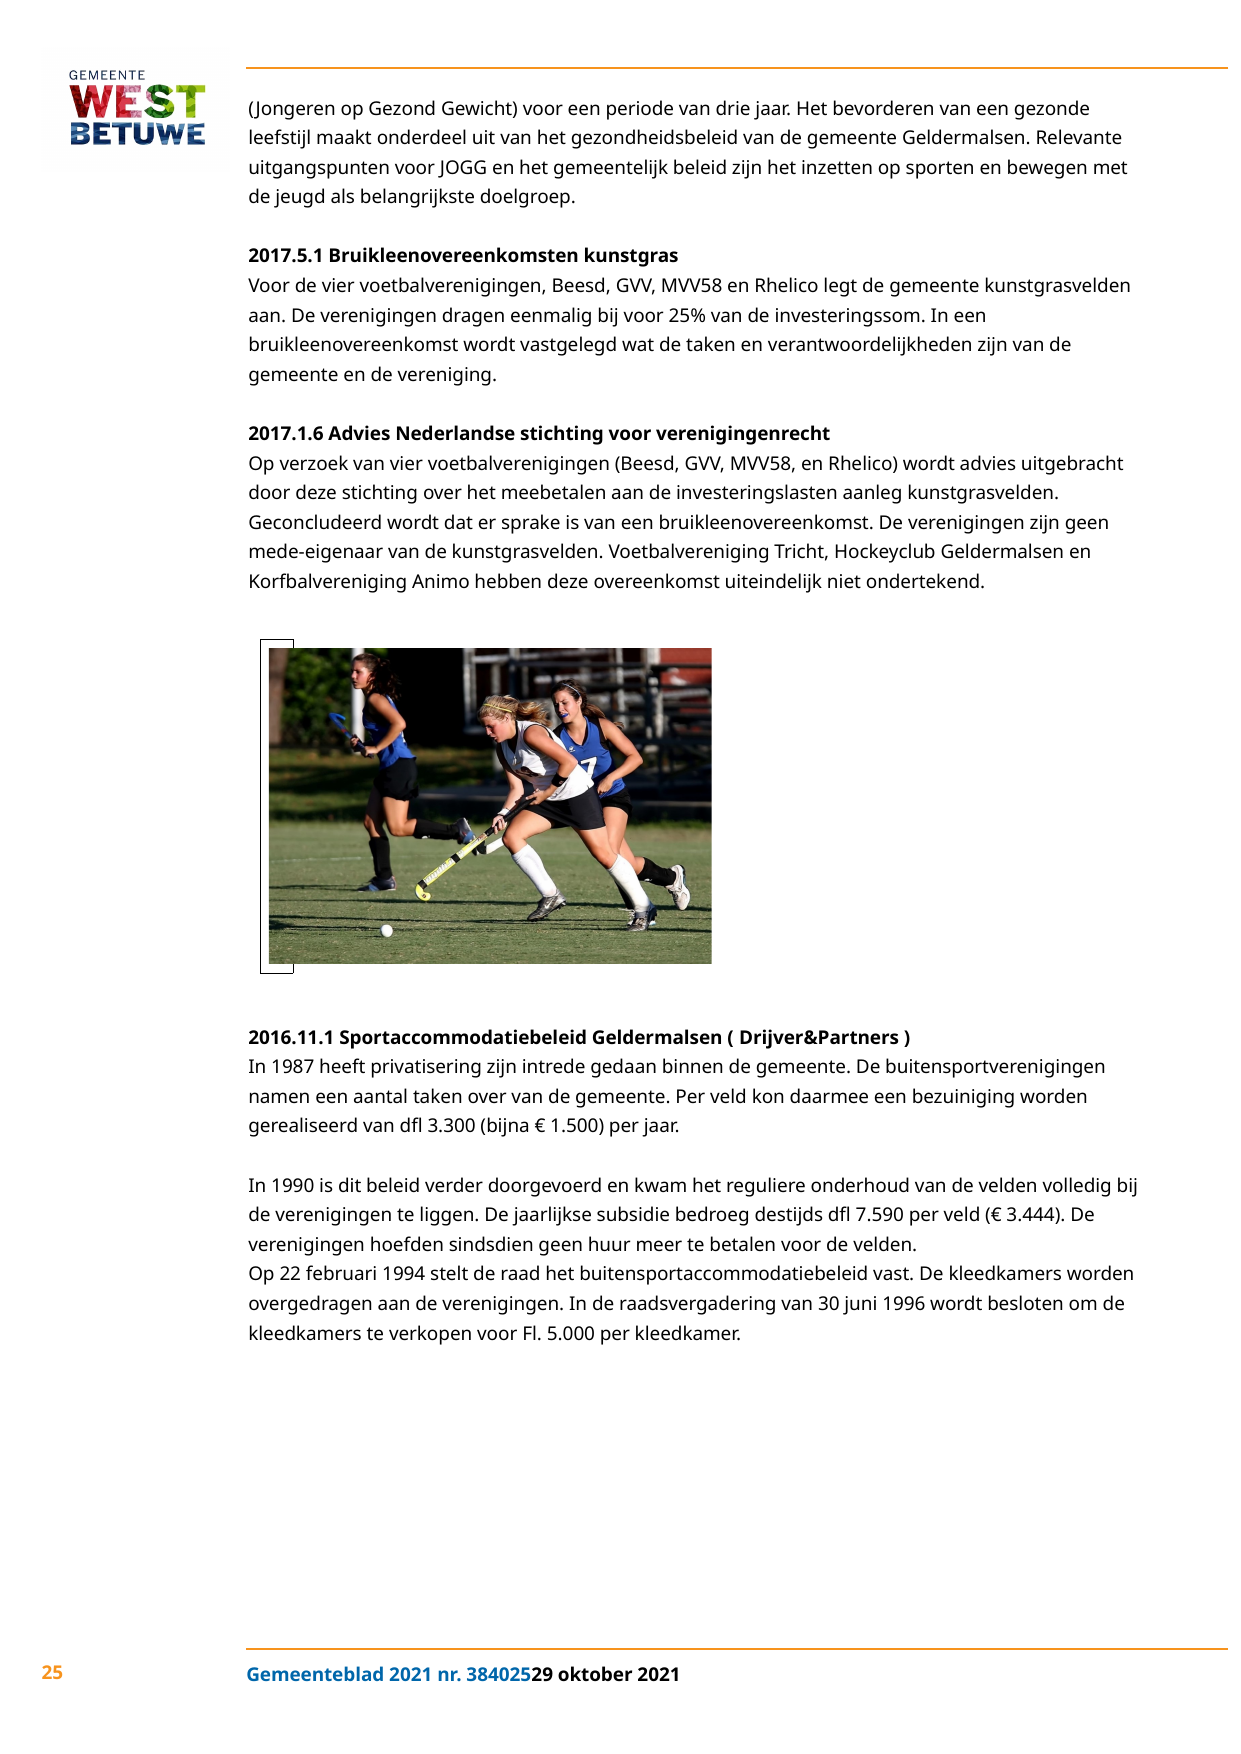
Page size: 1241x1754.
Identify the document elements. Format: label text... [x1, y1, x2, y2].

text 2016.11.1 Sportaccommodatiebeleid Geldermalsen ( Drijver&Partners ) [248, 1024, 1152, 1050]
picture [268, 648, 712, 964]
text Op 22 februari 1994 stelt de raad het buitensportaccommodatiebeleid vast. De kleedkamers worden overgedragen aan de verenigingen. In de raadsvergadering van 30 juni 1996 wordt besloten om de kleedkamers te verkopen voor Fl. 5.000 per kleedkamer. [248, 1261, 1152, 1346]
text 2017.5.1 Bruikleenovereenkomsten kunstgras [248, 243, 1152, 268]
text In 1987 heeft privatisering zijn intrede gedaan binnen de gemeente. De buitensportverenigingen namen een aantal taken over van de gemeente. Per veld kon daarmee een bezuiniging worden gerealiseerd van dfl 3.300 (bijna € 1.500) per jaar. [248, 1053, 1152, 1138]
picture [41, 47, 231, 172]
text 2017.1.6 Advies Nederlandse stichting voor verenigingenrecht [248, 420, 1152, 446]
text (Jongeren op Gezond Gewicht) voor een periode van drie jaar. Het bevorderen van een gezonde leefstijl maakt onderdeel uit van het gezondheidsbeleid van de gemeente Geldermalsen. Relevante uitgangspunten voor JOGG en het gemeentelijk beleid zijn het inzetten op sporten en bewegen met de jeugd als belangrijkste doelgroep. [248, 95, 1152, 209]
text In 1990 is dit beleid verder doorgevoerd en kwam het reguliere onderhoud van de velden volledig bij de verenigingen te liggen. De jaarlijkse subsidie bedroeg destijds dfl 7.590 per veld (€ 3.444). De verenigingen hoefden sindsdien geen huur meer te betalen voor de velden. [248, 1172, 1152, 1257]
text Op verzoek van vier voetbalverenigingen (Beesd, GVV, MVV58, en Rhelico) wordt advies uitgebracht door deze stichting over het meebetalen aan de investeringslasten aanleg kunstgrasvelden. Geconcludeerd wordt dat er sprake is van een bruikleenovereenkomst. De verenigingen zijn geen mede-eigenaar van de kunstgrasvelden. Voetbalvereniging Tricht, Hockeyclub Geldermalsen en Korfbalvereniging Animo hebben deze overeenkomst uiteindelijk niet ondertekend. [248, 450, 1152, 594]
text Voor de vier voetbalverenigingen, Beesd, GVV, MVV58 en Rhelico legt de gemeente kunstgrasvelden aan. De verenigingen dragen eenmalig bij voor 25% van de investeringssom. In een bruikleenovereenkomst wordt vastgelegd wat de taken en verantwoordelijkheden zijn van de gemeente en de vereniging. [248, 272, 1152, 387]
